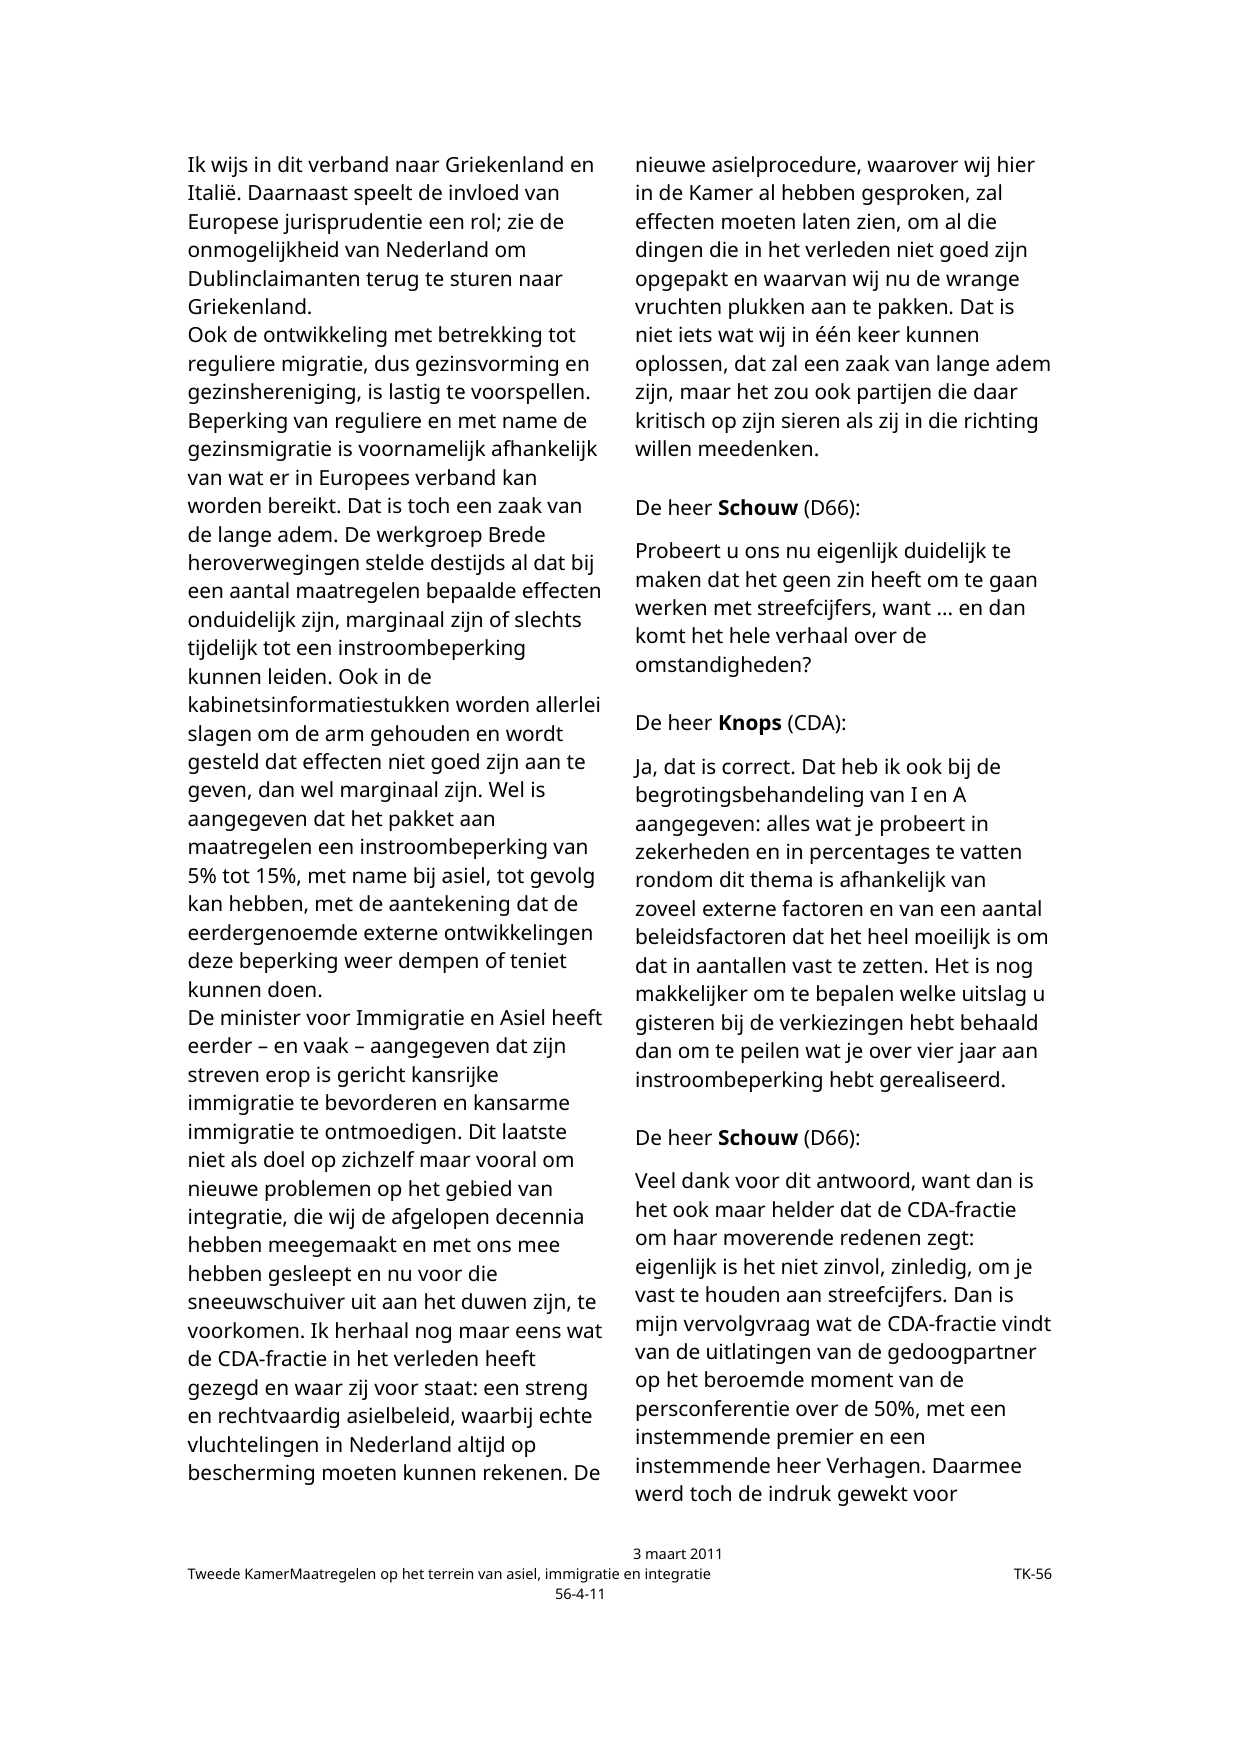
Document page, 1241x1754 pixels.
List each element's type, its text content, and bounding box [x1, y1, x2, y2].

text De heer Schouw (D66): [635, 493, 1053, 521]
text Ja, dat is correct. Dat heb ik ook bij de begrotingsbehandeling van I en A aangegeven: alles wat je probeert in zekerheden en in percentages te vatten rondom dit thema is afhankelijk van zoveel externe factoren en van een aantal beleidsfactoren dat het heel moeilijk is om dat in aantallen vast te zetten. Het is nog makkelijker om te bepalen welke uitslag u gisteren bij de verkiezingen hebt behaald dan om te peilen wat je over vier jaar aan instroombeperking hebt gerealiseerd. [635, 752, 1053, 1093]
text De minister voor Immigratie en Asiel heeft eerder – en vaak – aangegeven dat zijn streven erop is gericht kansrijke immigratie te bevorderen en kansarme immigratie te ontmoedigen. Dit laatste niet als doel op zichzelf maar vooral om nieuwe problemen op het gebied van integratie, die wij de afgelopen decennia hebben meegemaakt en met ons mee hebben gesleept en nu voor die sneeuwschuiver uit aan het duwen zijn, te voorkomen. Ik herhaal nog maar eens wat de CDA-fractie in het verleden heeft gezegd en waar zij voor staat: een streng en rechtvaardig asielbeleid, waarbij echte vluchtelingen in Nederland altijd op bescherming moeten kunnen rekenen. De [187, 1003, 605, 1487]
text Ook de ontwikkeling met betrekking tot reguliere migratie, dus gezinsvorming en gezinshereniging, is lastig te voorspellen. Beperking van reguliere en met name de gezinsmigratie is voornamelijk afhankelijk van wat er in Europees verband kan worden bereikt. Dat is toch een zaak van de lange adem. De werkgroep Brede heroverwegingen stelde destijds al dat bij een aantal maatregelen bepaalde effecten onduidelijk zijn, marginaal zijn of slechts tijdelijk tot een instroombeperking kunnen leiden. Ook in de kabinetsinformatiestukken worden allerlei slagen om de arm gehouden en wordt gesteld dat effecten niet goed zijn aan te geven, dan wel marginaal zijn. Wel is aangegeven dat het pakket aan maatregelen een instroombeperking van 5% tot 15%, met name bij asiel, tot gevolg kan hebben, met de aantekening dat de eerdergenoemde externe ontwikkelingen deze beperking weer dempen of teniet kunnen doen. [187, 321, 605, 1003]
text Probeert u ons nu eigenlijk duidelijk te maken dat het geen zin heeft om te gaan werken met streefcijfers, want ... en dan komt het hele verhaal over de omstandigheden? [635, 536, 1053, 678]
text De heer Schouw (D66): [635, 1123, 1053, 1152]
text Ik wijs in dit verband naar Griekenland en Italië. Daarnaast speelt de invloed van Europese jurisprudentie een rol; zie de onmogelijkheid van Nederland om Dublinclaimanten terug te sturen naar Griekenland. [187, 150, 605, 321]
text De heer Knops (CDA): [635, 708, 1053, 737]
text Veel dank voor dit antwoord, want dan is het ook maar helder dat de CDA-fractie om haar moverende redenen zegt: eigenlijk is het niet zinvol, zinledig, om je vast te houden aan streefcijfers. Dan is mijn vervolgvraag wat de CDA-fractie vindt van de uitlatingen van de gedoogpartner op het beroemde moment van de persconferentie over de 50%, met een instemmende premier en een instemmende heer Verhagen. Daarmee werd toch de indruk gewekt voor [635, 1167, 1053, 1508]
text nieuwe asielprocedure, waarover wij hier in de Kamer al hebben gesproken, zal effecten moeten laten zien, om al die dingen die in het verleden niet goed zijn opgepakt en waarvan wij nu de wrange vruchten plukken aan te pakken. Dat is niet iets wat wij in één keer kunnen oplossen, dat zal een zaak van lange adem zijn, maar het zou ook partijen die daar kritisch op zijn sieren als zij in die richting willen meedenken. [635, 150, 1053, 463]
